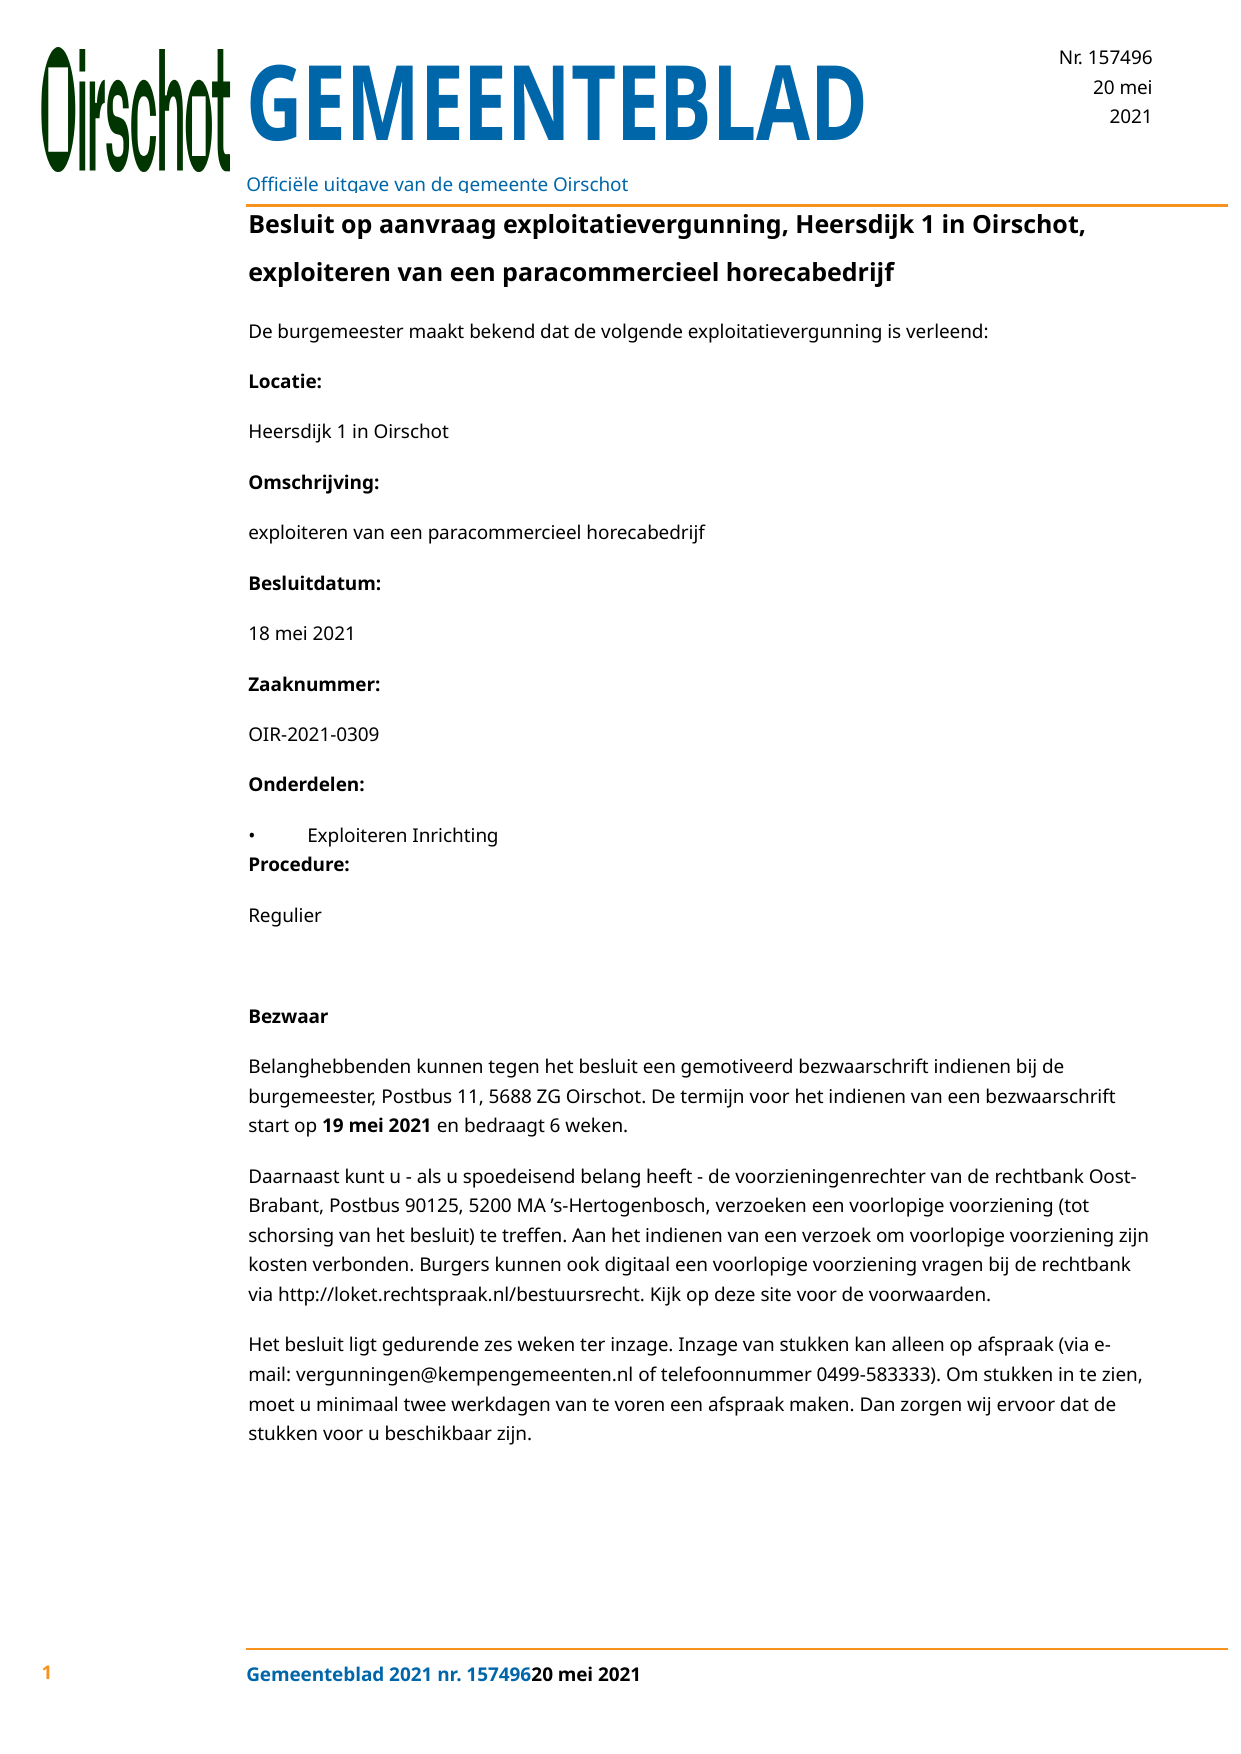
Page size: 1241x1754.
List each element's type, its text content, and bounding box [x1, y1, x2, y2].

text Regulier [248, 902, 1152, 928]
text Het besluit ligt gedurende zes weken ter inzage. Inzage van stukken kan alleen op afspraak (via e-mail: vergunningen@kempengemeenten.nl of telefoonnummer 0499-583333). Om stukken in te zien, moet u minimaal twee werkdagen van te voren een afspraak maken. Dan zorgen wij ervoor dat de stukken voor u beschikbaar zijn. [248, 1332, 1152, 1446]
text Besluitdatum: [248, 570, 1152, 596]
text 18 mei 2021 [248, 620, 1152, 646]
text Locatie: [248, 368, 1152, 394]
text Procedure: [248, 852, 1152, 877]
text Besluit op aanvraag exploitatievergunning, Heersdijk 1 in Oirschot, exploiteren van een paracommercieel horecabedrijf [248, 207, 1152, 288]
picture [41, 47, 231, 172]
text Zaaknummer: [248, 671, 1152, 697]
text De burgemeester maakt bekend dat de volgende exploitatievergunning is verleend: [248, 318, 1152, 344]
text OIR-2021-0309 [248, 721, 1152, 747]
text Daarnaast kunt u - als u spoedeisend belang heeft - de voorzieningenrechter van de rechtbank Oost-Brabant, Postbus 90125, 5200 MA ’s-Hertogenbosch, verzoeken een voorlopige voorziening (tot schorsing van het besluit) te treffen. Aan het indienen van een verzoek om voorlopige voorziening zijn kosten verbonden. Burgers kunnen ook digitaal een voorlopige voorziening vragen bij de rechtbank via http://loket.rechtspraak.nl/bestuursrecht. Kijk op deze site voor de voorwaarden. [248, 1163, 1152, 1307]
text Omschrijving: [248, 469, 1152, 495]
text exploiteren van een paracommercieel horecabedrijf [248, 519, 1152, 545]
text Belanghebbenden kunnen tegen het besluit een gemotiveerd bezwaarschrift indienen bij de burgemeester, Postbus 11, 5688 ZG Oirschot. De termijn voor het indienen van een bezwaarschrift start op 19 mei 2021 en bedraagt 6 weken. [248, 1053, 1152, 1138]
text Heersdijk 1 in Oirschot [248, 419, 1152, 444]
text Bezwaar [248, 1003, 1152, 1029]
text Onderdelen: [248, 772, 1152, 797]
list Exploiteren Inrichting [248, 822, 1152, 848]
